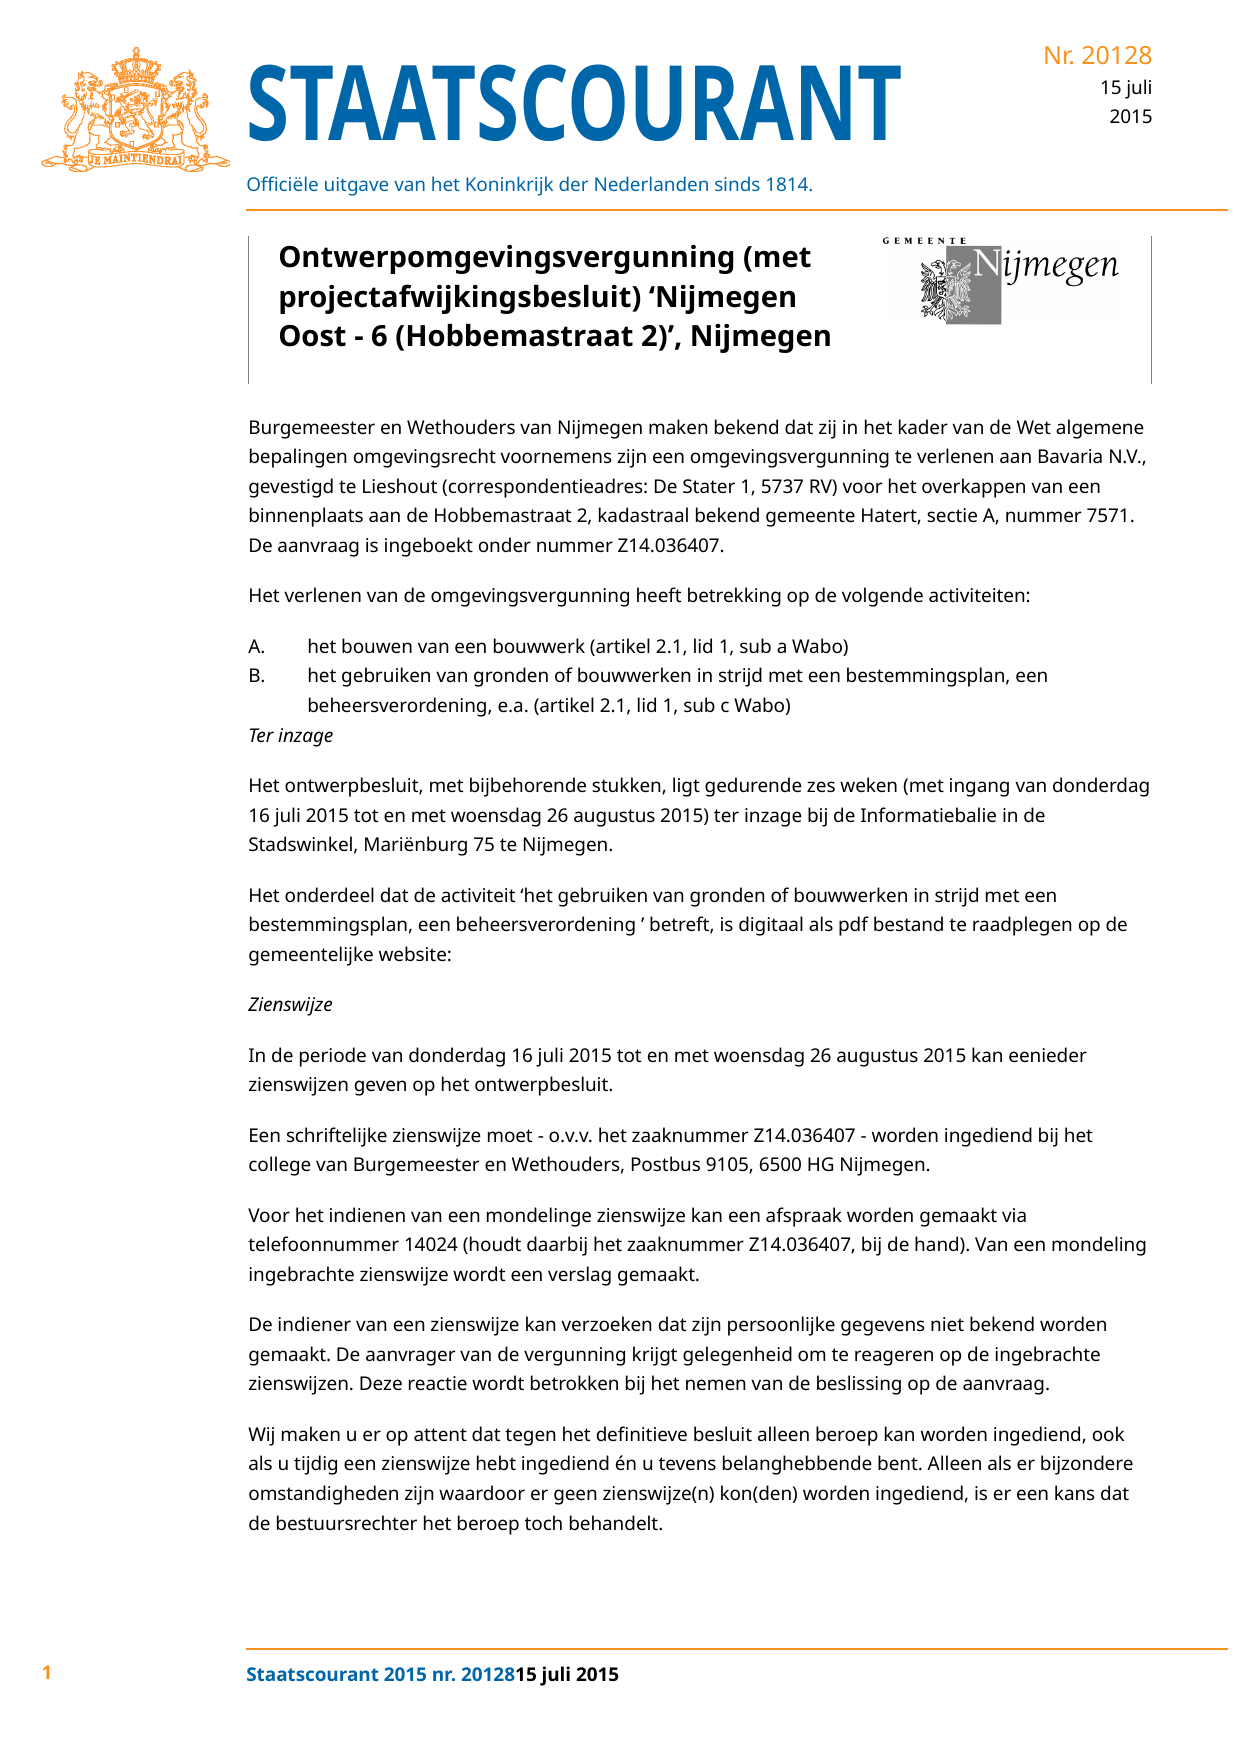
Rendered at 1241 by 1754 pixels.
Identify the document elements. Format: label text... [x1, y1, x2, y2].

text De indiener van een zienswijze kan verzoeken dat zijn persoonlijke gegevens niet bekend worden gemaakt. De aanvrager van de vergunning krijgt gelegenheid om te reageren op de ingebrachte zienswijzen. Deze reactie wordt betrokken bij het nemen van de beslissing op de aanvraag. [248, 1311, 1152, 1396]
picture [882, 236, 1119, 325]
text Het onderdeel dat de activiteit ‘het gebruiken van gronden of bouwwerken in strijd met een bestemmingsplan, een beheersverordening ’ betreft, is digitaal als pdf bestand te raadplegen op de gemeentelijke website: [248, 882, 1152, 967]
text Het ontwerpbesluit, met bijbehorende stukken, ligt gedurende zes weken (met ingang van donderdag 16 juli 2015 tot en met woensdag 26 augustus 2015) ter inzage bij de Informatiebalie in de Stadswinkel, Mariënburg 75 te Nijmegen. [248, 772, 1152, 857]
text Burgemeester en Wethouders van Nijmegen maken bekend dat zij in het kader van de Wet algemene bepalingen omgevingsrecht voornemens zijn een omgevingsvergunning te verlenen aan Bavaria N.V., gevestigd te Lieshout (correspondentieadres: De Stater 1, 5737 RV) voor het overkappen van een binnenplaats aan de Hobbemastraat 2, kadastraal bekend gemeente Hatert, sectie A, nummer 7571. De aanvraag is ingeboekt onder nummer Z14.036407. [248, 414, 1152, 558]
text Voor het indienen van een mondelinge zienswijze kan een afspraak worden gemaakt via telefoonnummer 14024 (houdt daarbij het zaaknummer Z14.036407, bij de hand). Van een mondeling ingebrachte zienswijze wordt een verslag gemaakt. [248, 1202, 1152, 1287]
table_header Ontwerpomgevingsvergunning (met projectafwijkingsbesluit) ‘Nijmegen Oost - 6 (Hobbemastraat 2)’, Nijmegen [249, 236, 850, 384]
list het gebruiken van gronden of bouwwerken in strijd met een bestemmingsplan, een beheersverordening, e.a. (artikel 2.1, lid 1, sub c Wabo) [248, 663, 1152, 718]
text Het verlenen van de omgevingsvergunning heeft betrekking op de volgende activiteiten: [248, 583, 1152, 608]
text In de periode van donderdag 16 juli 2015 tot en met woensdag 26 augustus 2015 kan eenieder zienswijzen geven op het ontwerpbesluit. [248, 1042, 1152, 1097]
text Een schriftelijke zienswijze moet - o.v.v. het zaaknummer Z14.036407 - worden ingediend bij het college van Burgemeester en Wethouders, Postbus 9105, 6500 HG Nijmegen. [248, 1122, 1152, 1177]
list het bouwen van een bouwwerk (artikel 2.1, lid 1, sub a Wabo) [248, 633, 1152, 659]
text Ter inzage [248, 722, 1152, 748]
text Zienswijze [248, 991, 1152, 1017]
table_header [850, 236, 1151, 384]
text Wij maken u er op attent dat tegen het definitieve besluit alleen beroep kan worden ingediend, ook als u tijdig een zienswijze hebt ingediend én u tevens belanghebbende bent. Alleen als er bijzondere omstandigheden zijn waardoor er geen zienswijze(n) kon(den) worden ingediend, is er een kans dat de bestuursrechter het beroep toch behandelt. [248, 1421, 1152, 1536]
picture [41, 47, 231, 172]
